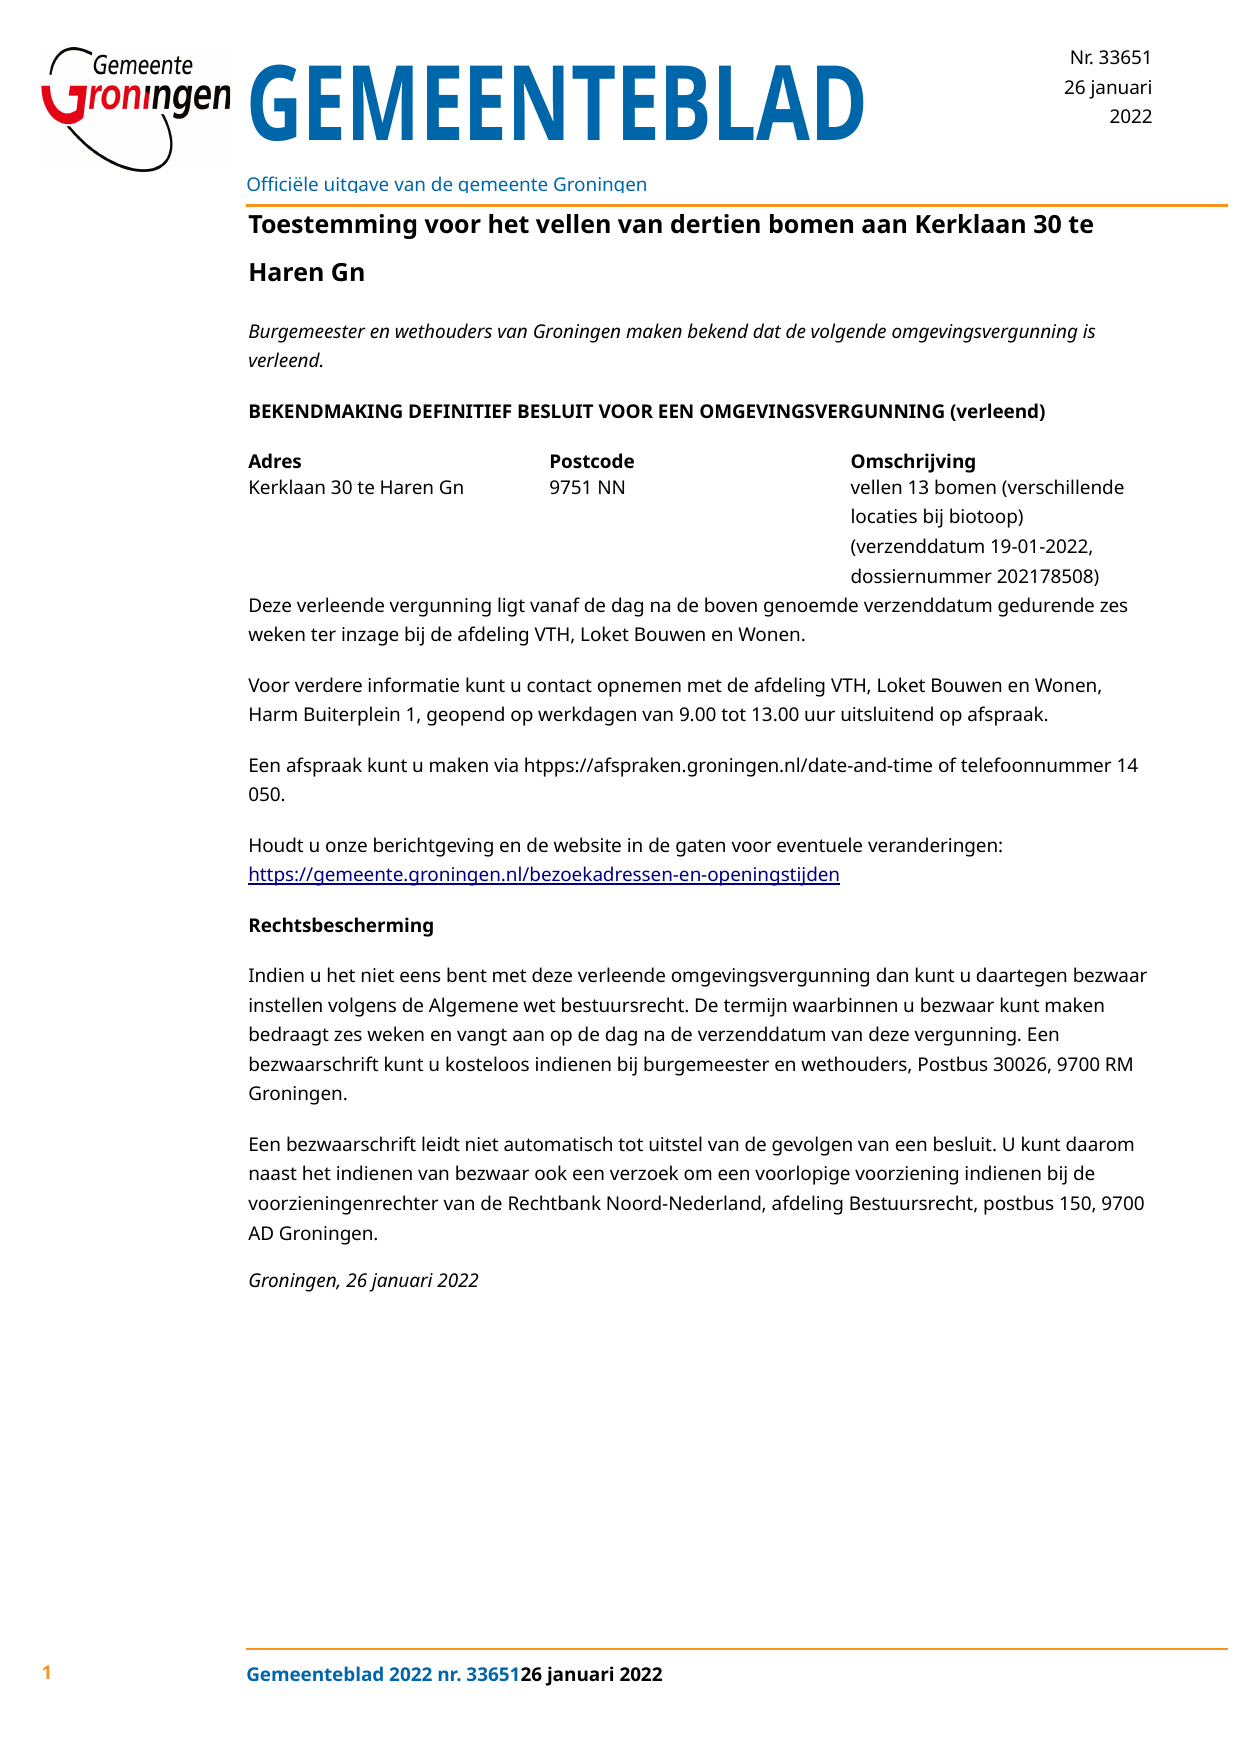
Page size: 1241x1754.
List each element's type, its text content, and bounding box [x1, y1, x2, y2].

text Een afspraak kunt u maken via htpps://afspraken.groningen.nl/date-and-time of telefoonnummer 14 050. [248, 752, 1152, 807]
text Groningen, 26 januari 2022 [248, 1268, 1152, 1293]
table_header Omschrijving [850, 449, 1152, 474]
text Rechtsbescherming [248, 912, 1152, 938]
text Houdt u onze berichtgeving en de website in de gaten voor eventuele veranderingen: https://gemeente.groningen.nl/bezoekadressen-en-openingstijden [248, 832, 1152, 887]
text Indien u het niet eens bent met deze verleende omgevingsvergunning dan kunt u daartegen bezwaar instellen volgens de Algemene wet bestuursrecht. De termijn waarbinnen u bezwaar kunt maken bedraagt zes weken en vangt aan op de dag na de verzenddatum van deze vergunning. Een bezwaarschrift kunt u kosteloos indienen bij burgemeester en wethouders, Postbus 30026, 9700 RM Groningen. [248, 962, 1152, 1106]
text BEKENDMAKING DEFINITIEF BESLUIT VOOR EEN OMGEVINGSVERGUNNING (verleend) [248, 398, 1152, 424]
table_cell vellen 13 bomen (verschillende locaties bij biotoop) (verzenddatum 19-01-2022, dossiernummer 202178508) [850, 474, 1152, 589]
table_header Adres [248, 449, 549, 474]
picture [41, 47, 231, 172]
text Deze verleende vergunning ligt vanaf de dag na de boven genoemde verzenddatum gedurende zes weken ter inzage bij de afdeling VTH, Loket Bouwen en Wonen. [248, 592, 1152, 647]
text Een bezwaarschrift leidt niet automatisch tot uitstel van de gevolgen van een besluit. U kunt daarom naast het indienen van bezwaar ook een verzoek om een voorlopige voorziening indienen bij de voorzieningenrechter van de Rechtbank Noord-Nederland, afdeling Bestuursrecht, postbus 150, 9700 AD Groningen. [248, 1131, 1152, 1246]
table_header Postcode [549, 449, 850, 474]
text Voor verdere informatie kunt u contact opnemen met de afdeling VTH, Loket Bouwen en Wonen, Harm Buiterplein 1, geopend op werkdagen van 9.00 tot 13.00 uur uitsluitend op afspraak. [248, 672, 1152, 727]
text Burgemeester en wethouders van Groningen maken bekend dat de volgende omgevingsvergunning is verleend. [248, 318, 1152, 373]
text Toestemming voor het vellen van dertien bomen aan Kerklaan 30 te Haren Gn [248, 207, 1152, 288]
table_cell 9751 NN [549, 474, 850, 589]
table_cell Kerklaan 30 te Haren Gn [248, 474, 549, 589]
